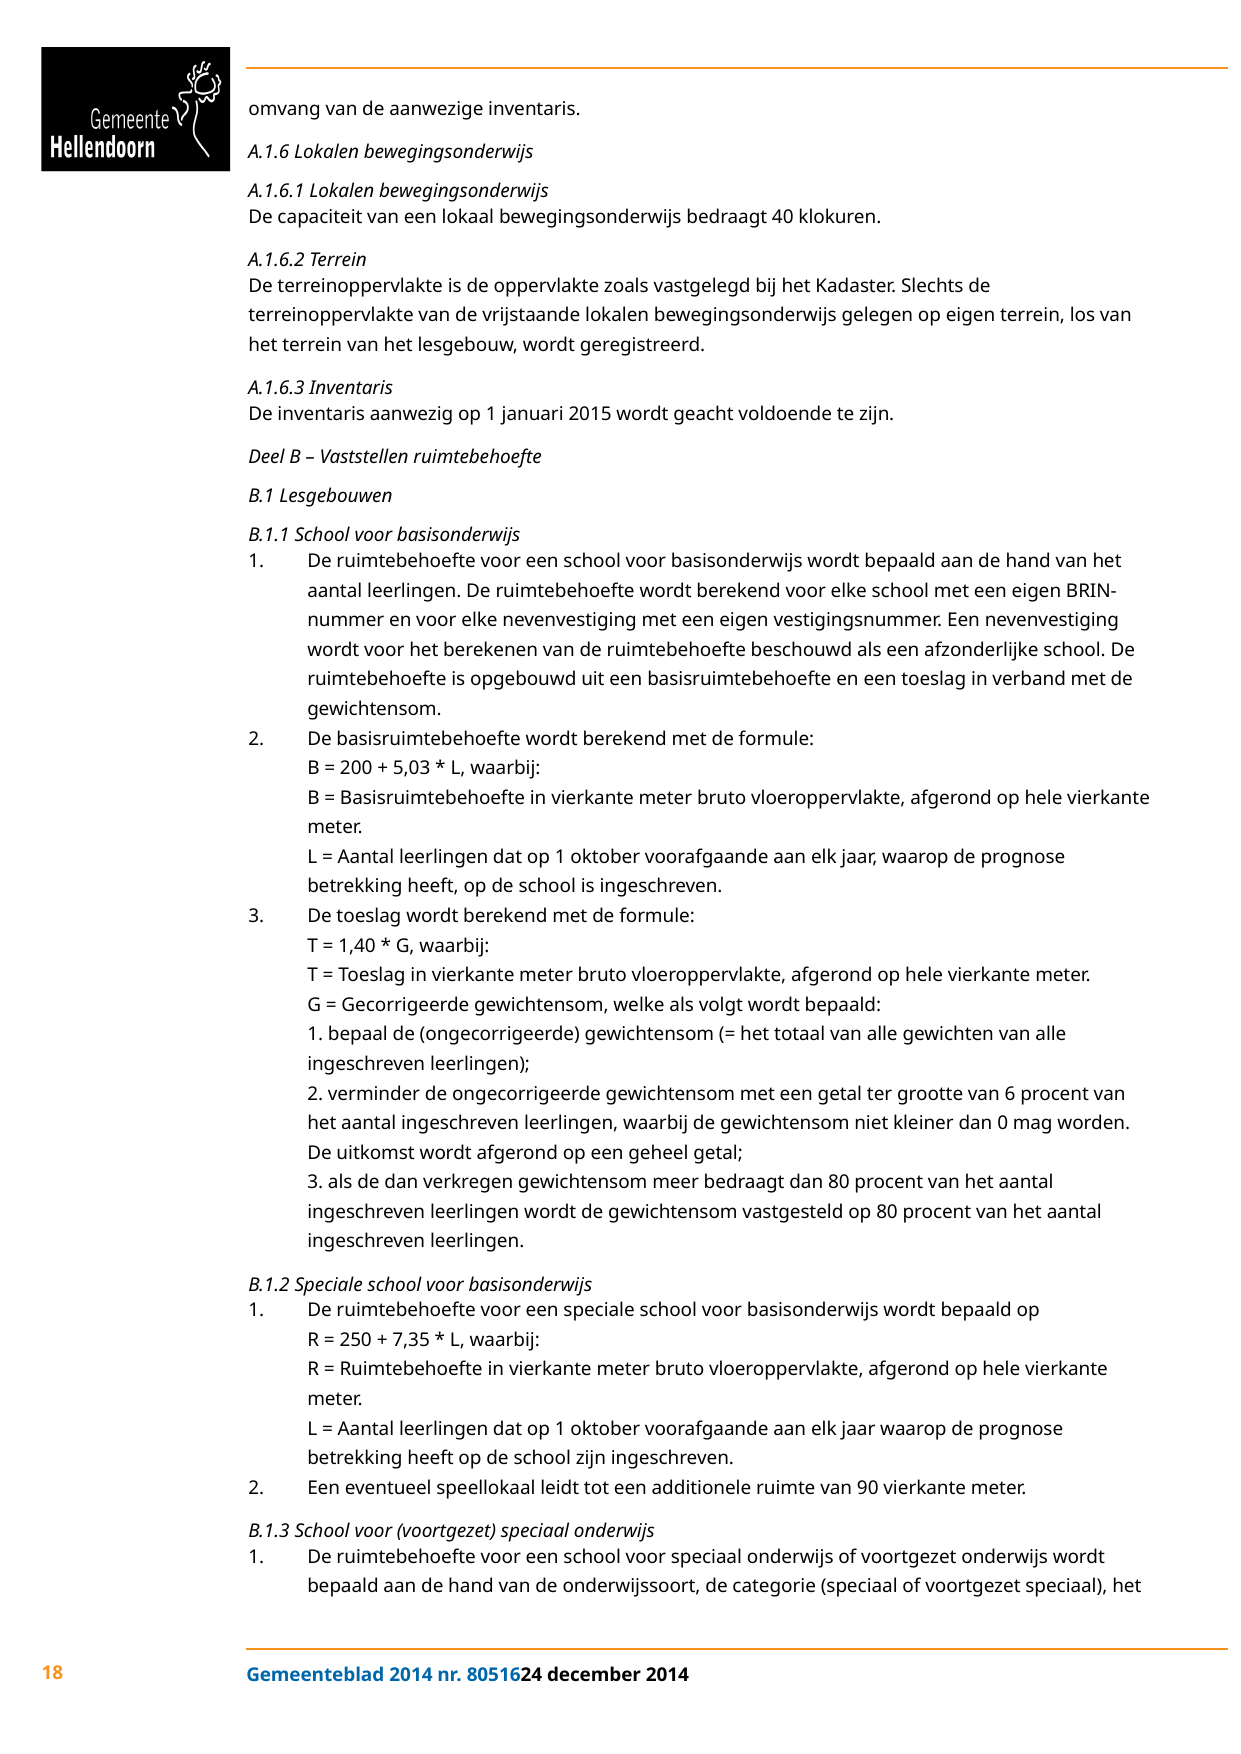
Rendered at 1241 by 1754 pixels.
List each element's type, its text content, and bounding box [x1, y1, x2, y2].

text Deel B – Vaststellen ruimtebehoefte [248, 443, 1152, 469]
text omvang van de aanwezige inventaris. [248, 95, 1152, 121]
picture [41, 47, 231, 172]
list Een eventueel speellokaal leidt tot een additionele ruimte van 90 vierkante meter. [248, 1474, 1152, 1500]
list De basisruimtebehoefte wordt berekend met de formule: [248, 725, 1152, 750]
list De ruimtebehoefte voor een speciale school voor basisonderwijs wordt bepaald op [248, 1296, 1152, 1322]
list 3. als de dan verkregen gewichtensom meer bedraagt dan 80 procent van het aantal ingeschreven leerlingen wordt de gewichtensom vastgesteld op 80 procent van het aantal ingeschreven leerlingen. [248, 1168, 1152, 1253]
text A.1.6.2 Terrein [248, 246, 1152, 272]
text B.1 Lesgebouwen [248, 482, 1152, 508]
text A.1.6.1 Lokalen bewegingsonderwijs [248, 177, 1152, 203]
text B.1.3 School voor (voortgezet) speciaal onderwijs [248, 1517, 1152, 1543]
list De ruimtebehoefte voor een school voor speciaal onderwijs of voortgezet onderwijs wordt bepaald aan de hand van de onderwijssoort, de categorie (speciaal of voortgezet speciaal), het [248, 1543, 1152, 1598]
list R = 250 + 7,35 * L, waarbij: [248, 1326, 1152, 1352]
list De ruimtebehoefte voor een school voor basisonderwijs wordt bepaald aan de hand van het aantal leerlingen. De ruimtebehoefte wordt berekend voor elke school met een eigen BRIN-nummer en voor elke nevenvestiging met een eigen vestigingsnummer. Een nevenvestiging wordt voor het berekenen van de ruimtebehoefte beschouwd als een afzonderlijke school. De ruimtebehoefte is opgebouwd uit een basisruimtebehoefte en een toeslag in verband met de gewichtensom. [248, 547, 1152, 721]
list B = Basisruimtebehoefte in vierkante meter bruto vloeroppervlakte, afgerond op hele vierkante meter. [248, 784, 1152, 839]
list 1. bepaal de (ongecorrigeerde) gewichtensom (= het totaal van alle gewichten van alle ingeschreven leerlingen); [248, 1021, 1152, 1076]
text A.1.6.3 Inventaris [248, 374, 1152, 400]
list L = Aantal leerlingen dat op 1 oktober voorafgaande aan elk jaar, waarop de prognose betrekking heeft, op de school is ingeschreven. [248, 843, 1152, 898]
text A.1.6 Lokalen bewegingsonderwijs [248, 138, 1152, 164]
list L = Aantal leerlingen dat op 1 oktober voorafgaande aan elk jaar waarop de prognose betrekking heeft op de school zijn ingeschreven. [248, 1415, 1152, 1470]
text De inventaris aanwezig op 1 januari 2015 wordt geacht voldoende te zijn. [248, 400, 1152, 426]
text De capaciteit van een lokaal bewegingsonderwijs bedraagt 40 klokuren. [248, 203, 1152, 229]
list T = 1,40 * G, waarbij: [248, 932, 1152, 957]
text De terreinoppervlakte is de oppervlakte zoals vastgelegd bij het Kadaster. Slechts de terreinoppervlakte van de vrijstaande lokalen bewegingsonderwijs gelegen op eigen terrein, los van het terrein van het lesgebouw, wordt geregistreerd. [248, 272, 1152, 357]
list R = Ruimtebehoefte in vierkante meter bruto vloeroppervlakte, afgerond op hele vierkante meter. [248, 1356, 1152, 1411]
list G = Gecorrigeerde gewichtensom, welke als volgt wordt bepaald: [248, 991, 1152, 1017]
list B = 200 + 5,03 * L, waarbij: [248, 754, 1152, 780]
list De toeslag wordt berekend met de formule: [248, 902, 1152, 928]
list T = Toeslag in vierkante meter bruto vloeroppervlakte, afgerond op hele vierkante meter. [248, 961, 1152, 987]
text B.1.1 School voor basisonderwijs [248, 521, 1152, 547]
text B.1.2 Speciale school voor basisonderwijs [248, 1271, 1152, 1296]
list 2. verminder de ongecorrigeerde gewichtensom met een getal ter grootte van 6 procent van het aantal ingeschreven leerlingen, waarbij de gewichtensom niet kleiner dan 0 mag worden. De uitkomst wordt afgerond op een geheel getal; [248, 1080, 1152, 1164]
